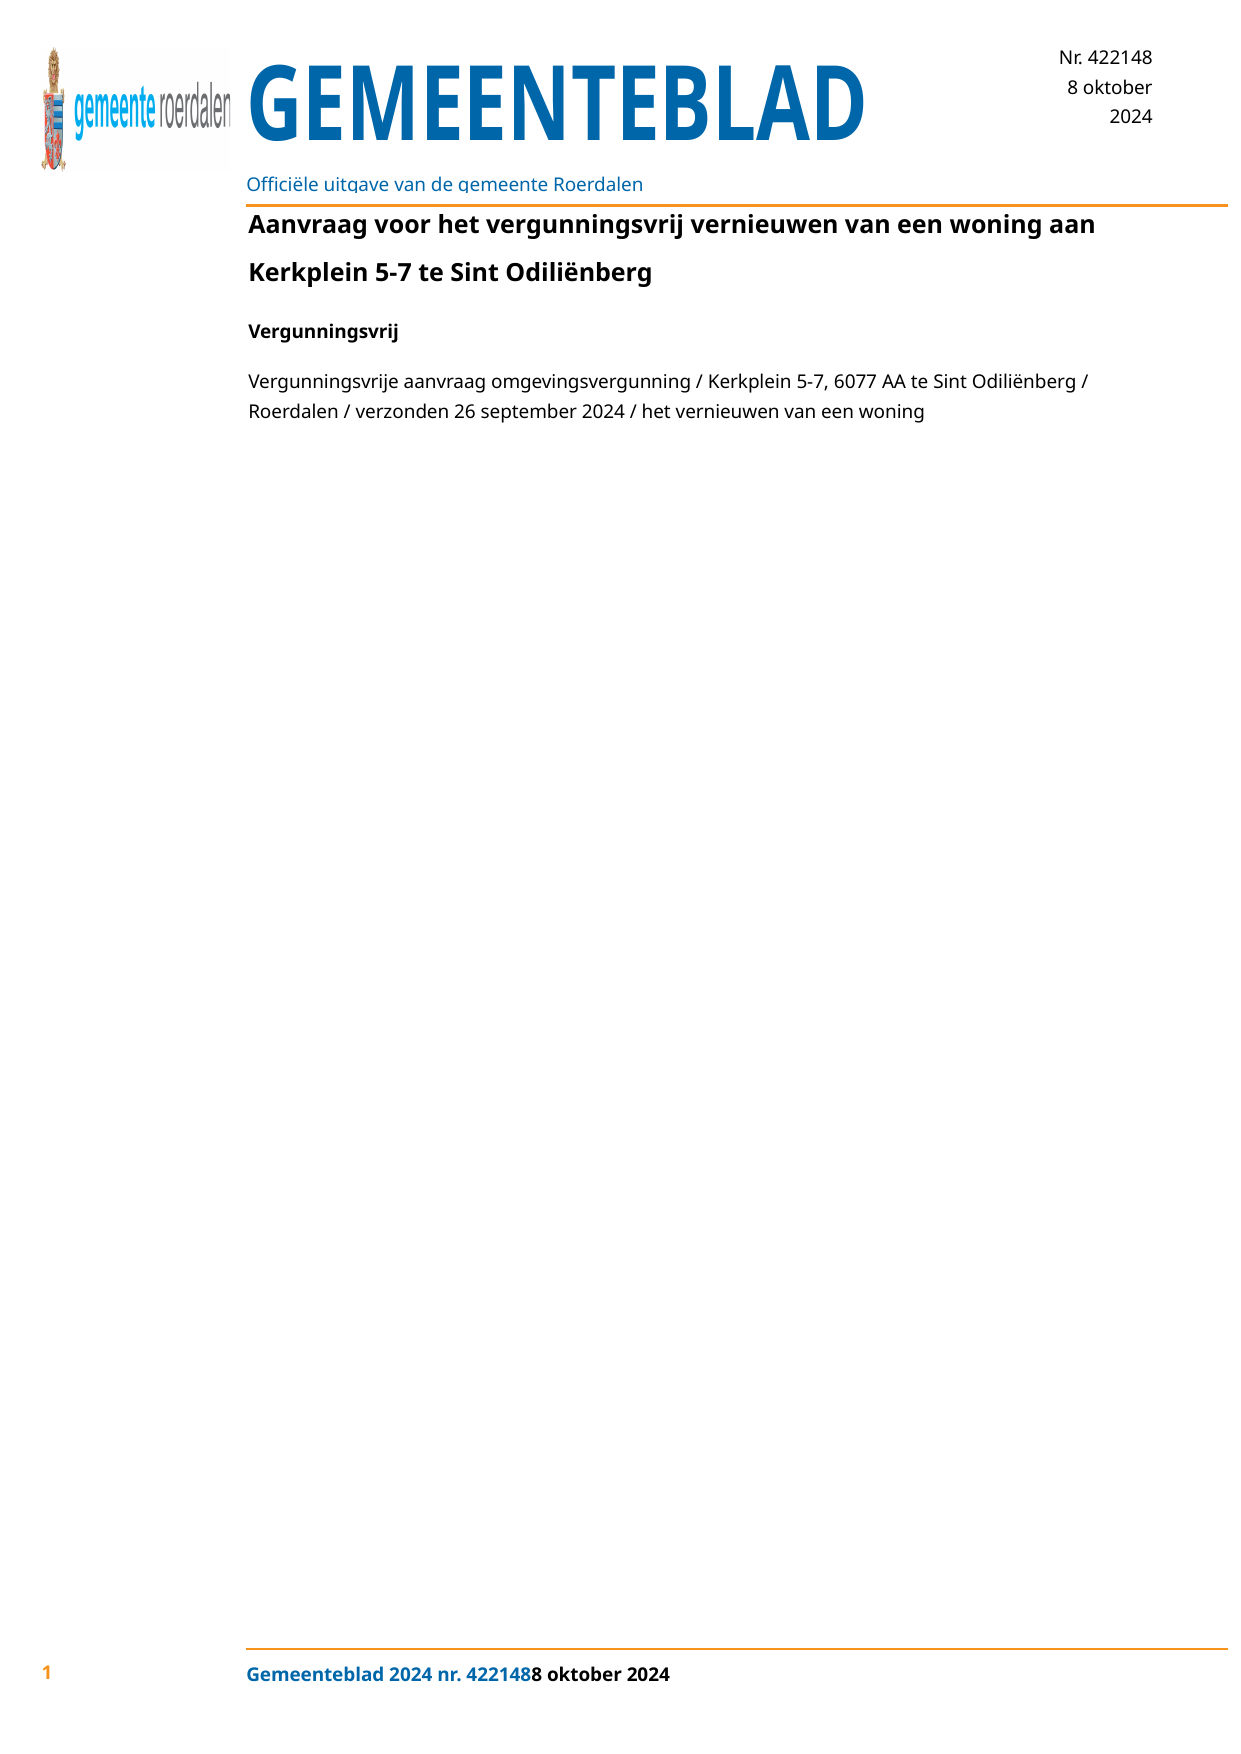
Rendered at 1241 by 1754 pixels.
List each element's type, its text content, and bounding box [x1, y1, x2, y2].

text Vergunningsvrije aanvraag omgevingsvergunning / Kerkplein 5-7, 6077 AA te Sint Odiliënberg / Roerdalen / verzonden 26 september 2024 / het vernieuwen van een woning [248, 368, 1152, 424]
text Aanvraag voor het vergunningsvrij vernieuwen van een woning aan Kerkplein 5-7 te Sint Odiliënberg [248, 207, 1152, 288]
text Vergunningsvrij [248, 318, 1152, 344]
picture [41, 47, 231, 172]
